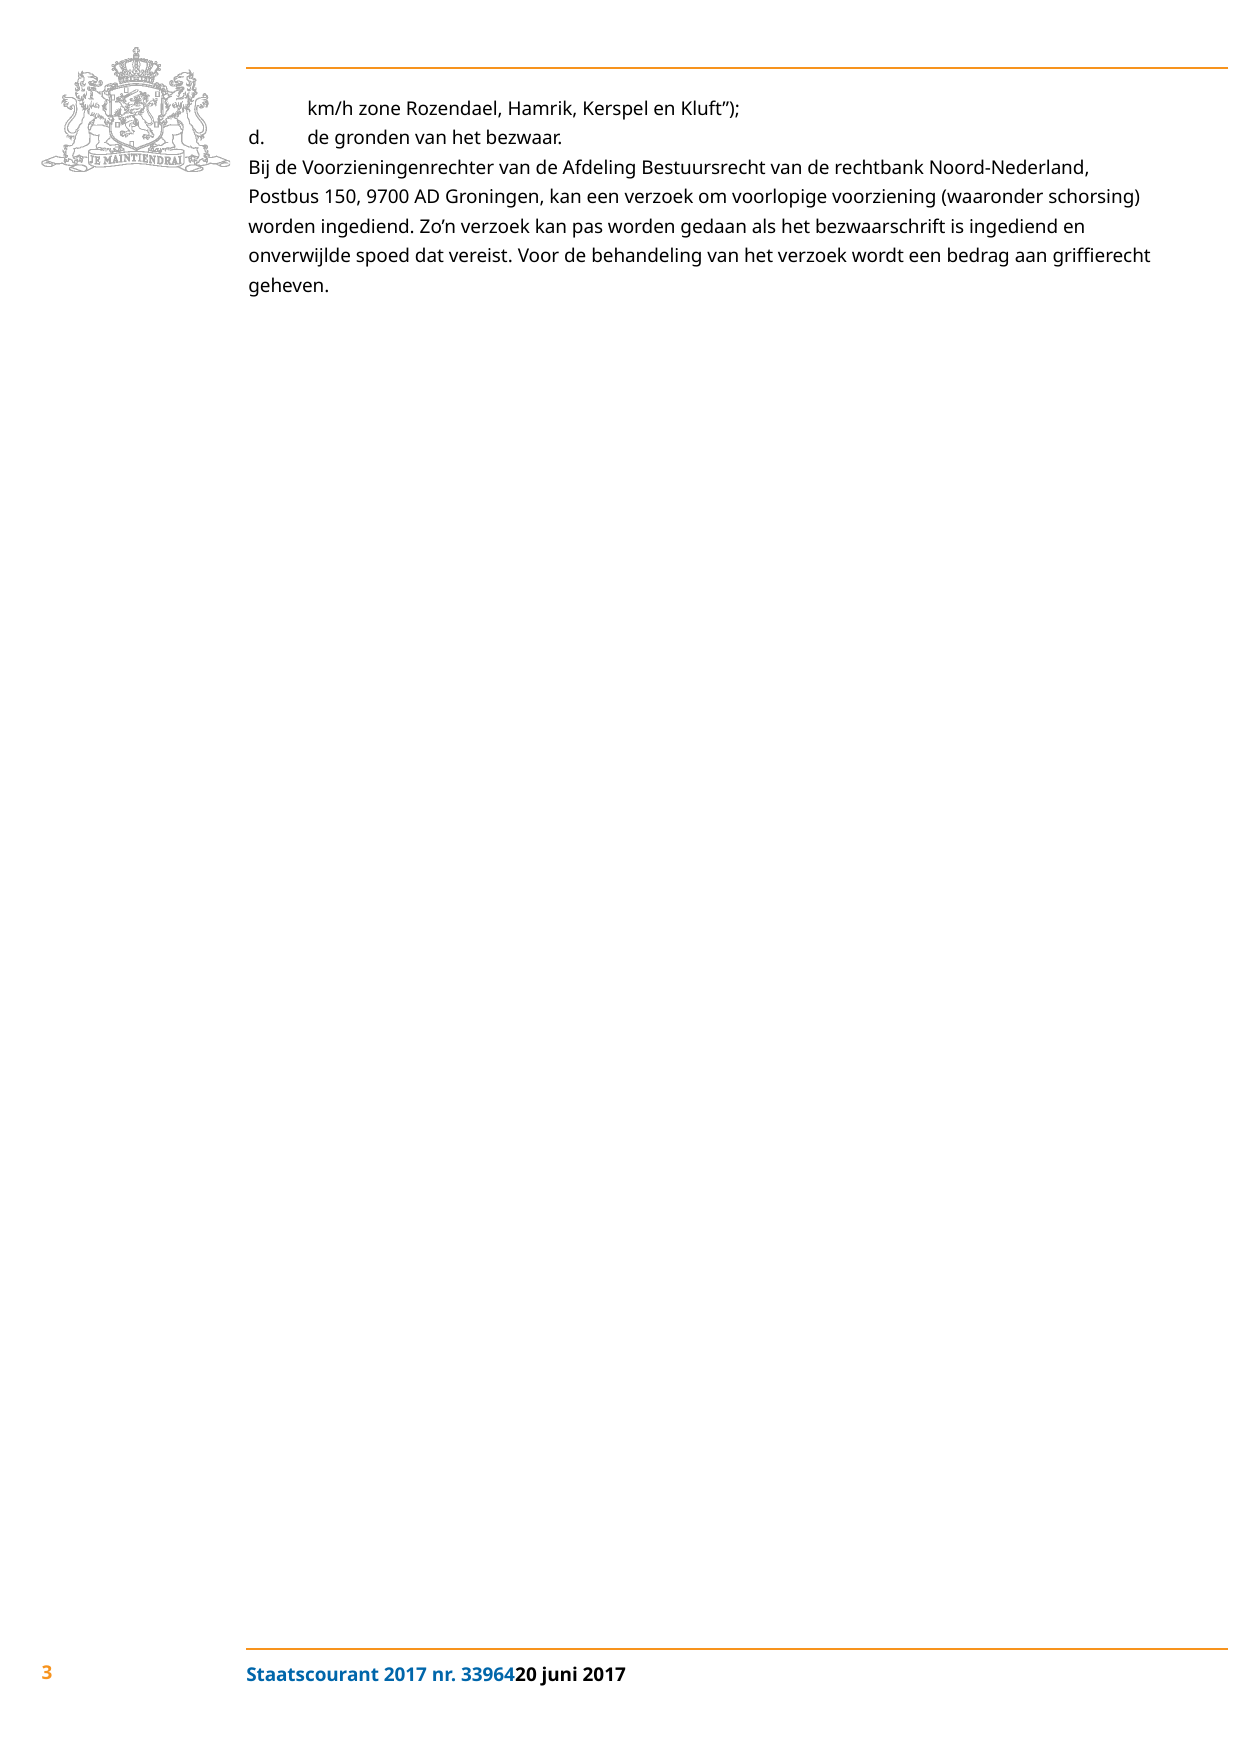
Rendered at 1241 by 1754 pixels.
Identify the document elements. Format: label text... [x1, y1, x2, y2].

text Bij de Voorzieningenrechter van de Afdeling Bestuursrecht van de rechtbank Noord-Nederland, Postbus 150, 9700 AD Groningen, kan een verzoek om voorlopige voorziening (waaronder schorsing) worden ingediend. Zo’n verzoek kan pas worden gedaan als het bezwaarschrift is ingediend en onverwijlde spoed dat vereist. Voor de behandeling van het verzoek wordt een bedrag aan griffierecht geheven. [248, 154, 1152, 298]
picture [41, 47, 231, 172]
list de gronden van het bezwaar. [248, 124, 1152, 150]
list km/h zone Rozendael, Hamrik, Kerspel en Kluft”); [248, 95, 1152, 121]
